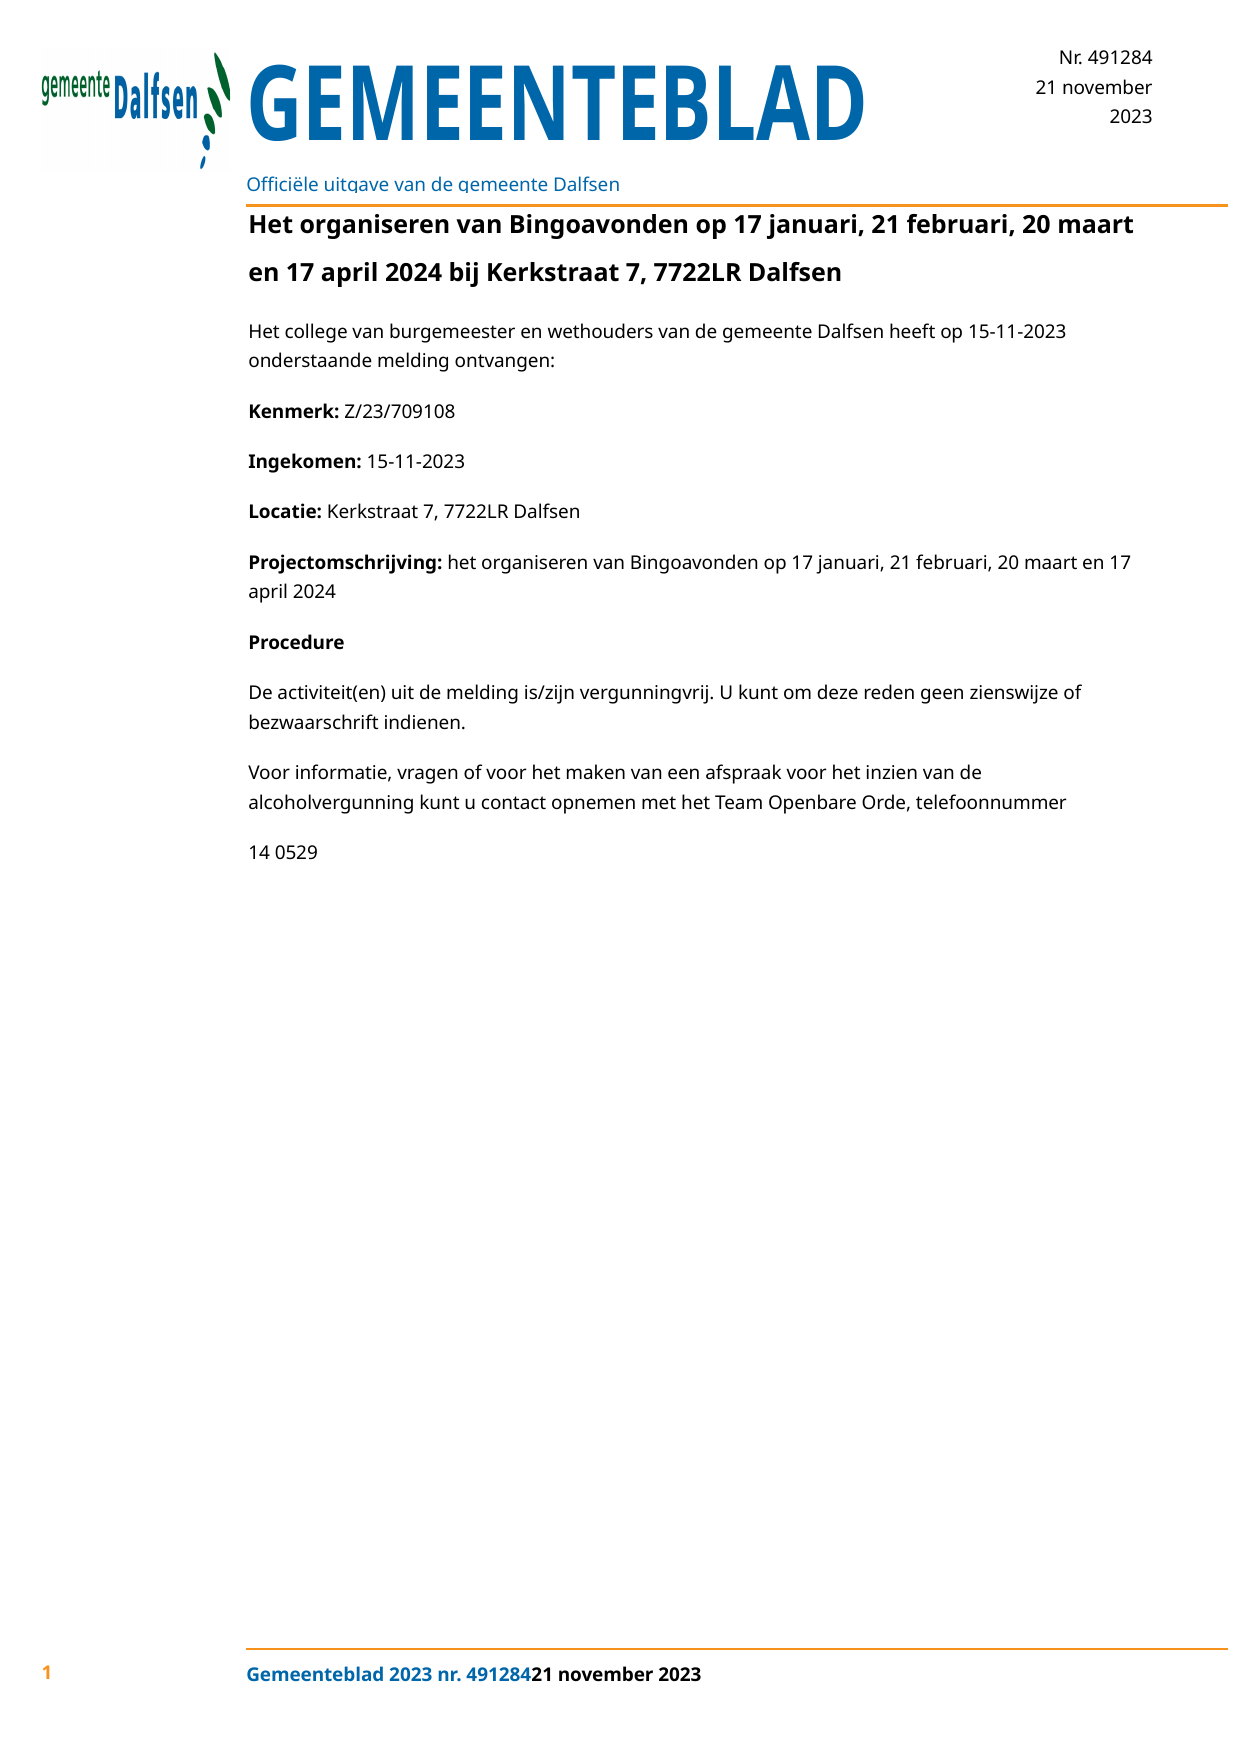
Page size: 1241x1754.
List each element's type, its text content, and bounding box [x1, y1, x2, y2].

text Ingekomen: 15-11-2023 [248, 448, 1152, 474]
picture [41, 47, 231, 172]
text Het organiseren van Bingoavonden op 17 januari, 21 februari, 20 maart en 17 april 2024 bij Kerkstraat 7, 7722LR Dalfsen [248, 207, 1152, 288]
text 14 0529 [248, 839, 1152, 865]
text Het college van burgemeester en wethouders van de gemeente Dalfsen heeft op 15-11-2023 onderstaande melding ontvangen: [248, 318, 1152, 373]
text Locatie: Kerkstraat 7, 7722LR Dalfsen [248, 499, 1152, 524]
text Procedure [248, 629, 1152, 655]
text De activiteit(en) uit de melding is/zijn vergunningvrij. U kunt om deze reden geen zienswijze of bezwaarschrift indienen. [248, 679, 1152, 735]
text Kenmerk: Z/23/709108 [248, 398, 1152, 424]
text Projectomschrijving: het organiseren van Bingoavonden op 17 januari, 21 februari, 20 maart en 17 april 2024 [248, 549, 1152, 604]
text Voor informatie, vragen of voor het maken van een afspraak voor het inzien van de alcoholvergunning kunt u contact opnemen met het Team Openbare Orde, telefoonnummer [248, 759, 1152, 815]
